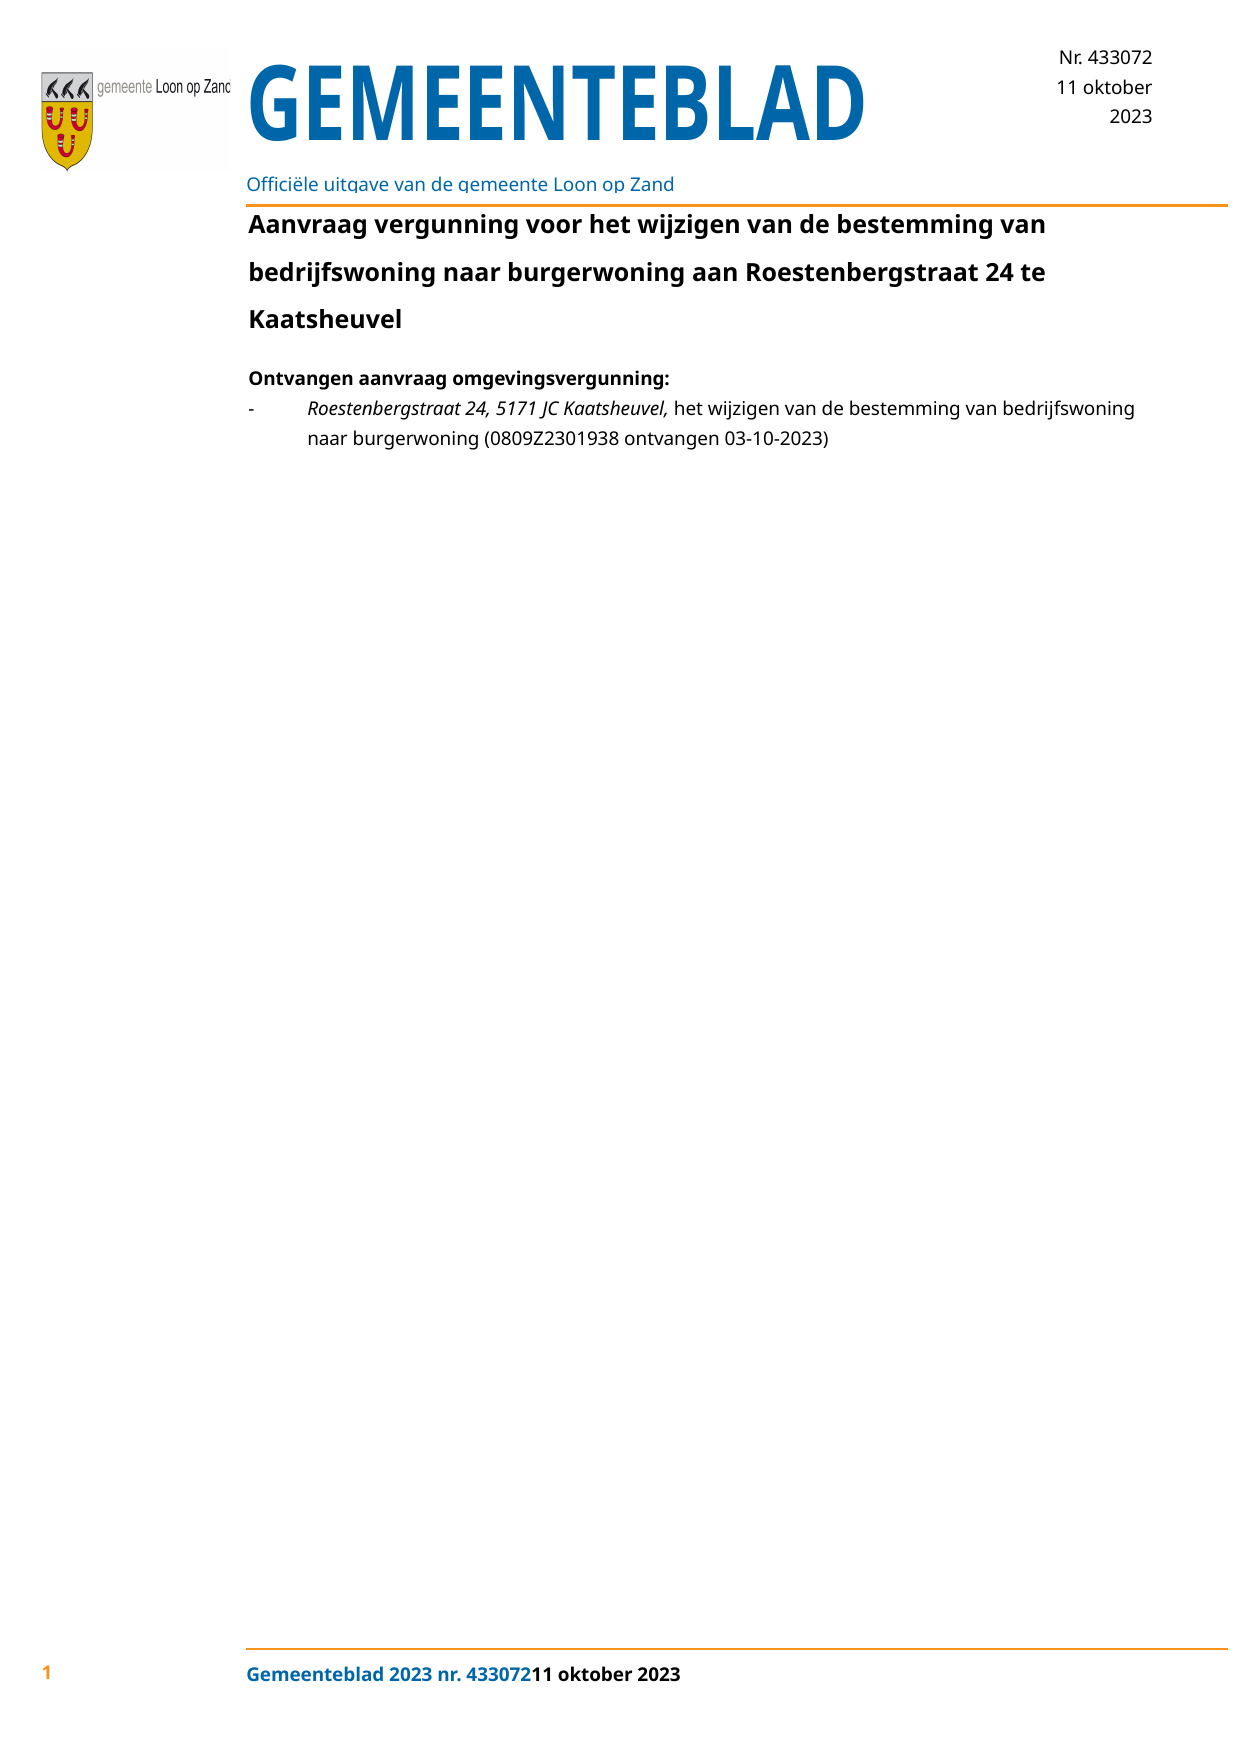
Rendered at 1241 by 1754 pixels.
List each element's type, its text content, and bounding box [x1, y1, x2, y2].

list Roestenbergstraat 24, 5171 JC Kaatsheuvel, het wijzigen van de bestemming van bedrijfswoning naar burgerwoning (0809Z2301938 ontvangen 03-10-2023) [248, 395, 1152, 450]
picture [41, 47, 231, 172]
text Ontvangen aanvraag omgevingsvergunning: [248, 366, 1152, 391]
text Aanvraag vergunning voor het wijzigen van de bestemming van bedrijfswoning naar burgerwoning aan Roestenbergstraat 24 te Kaatsheuvel [248, 207, 1152, 336]
